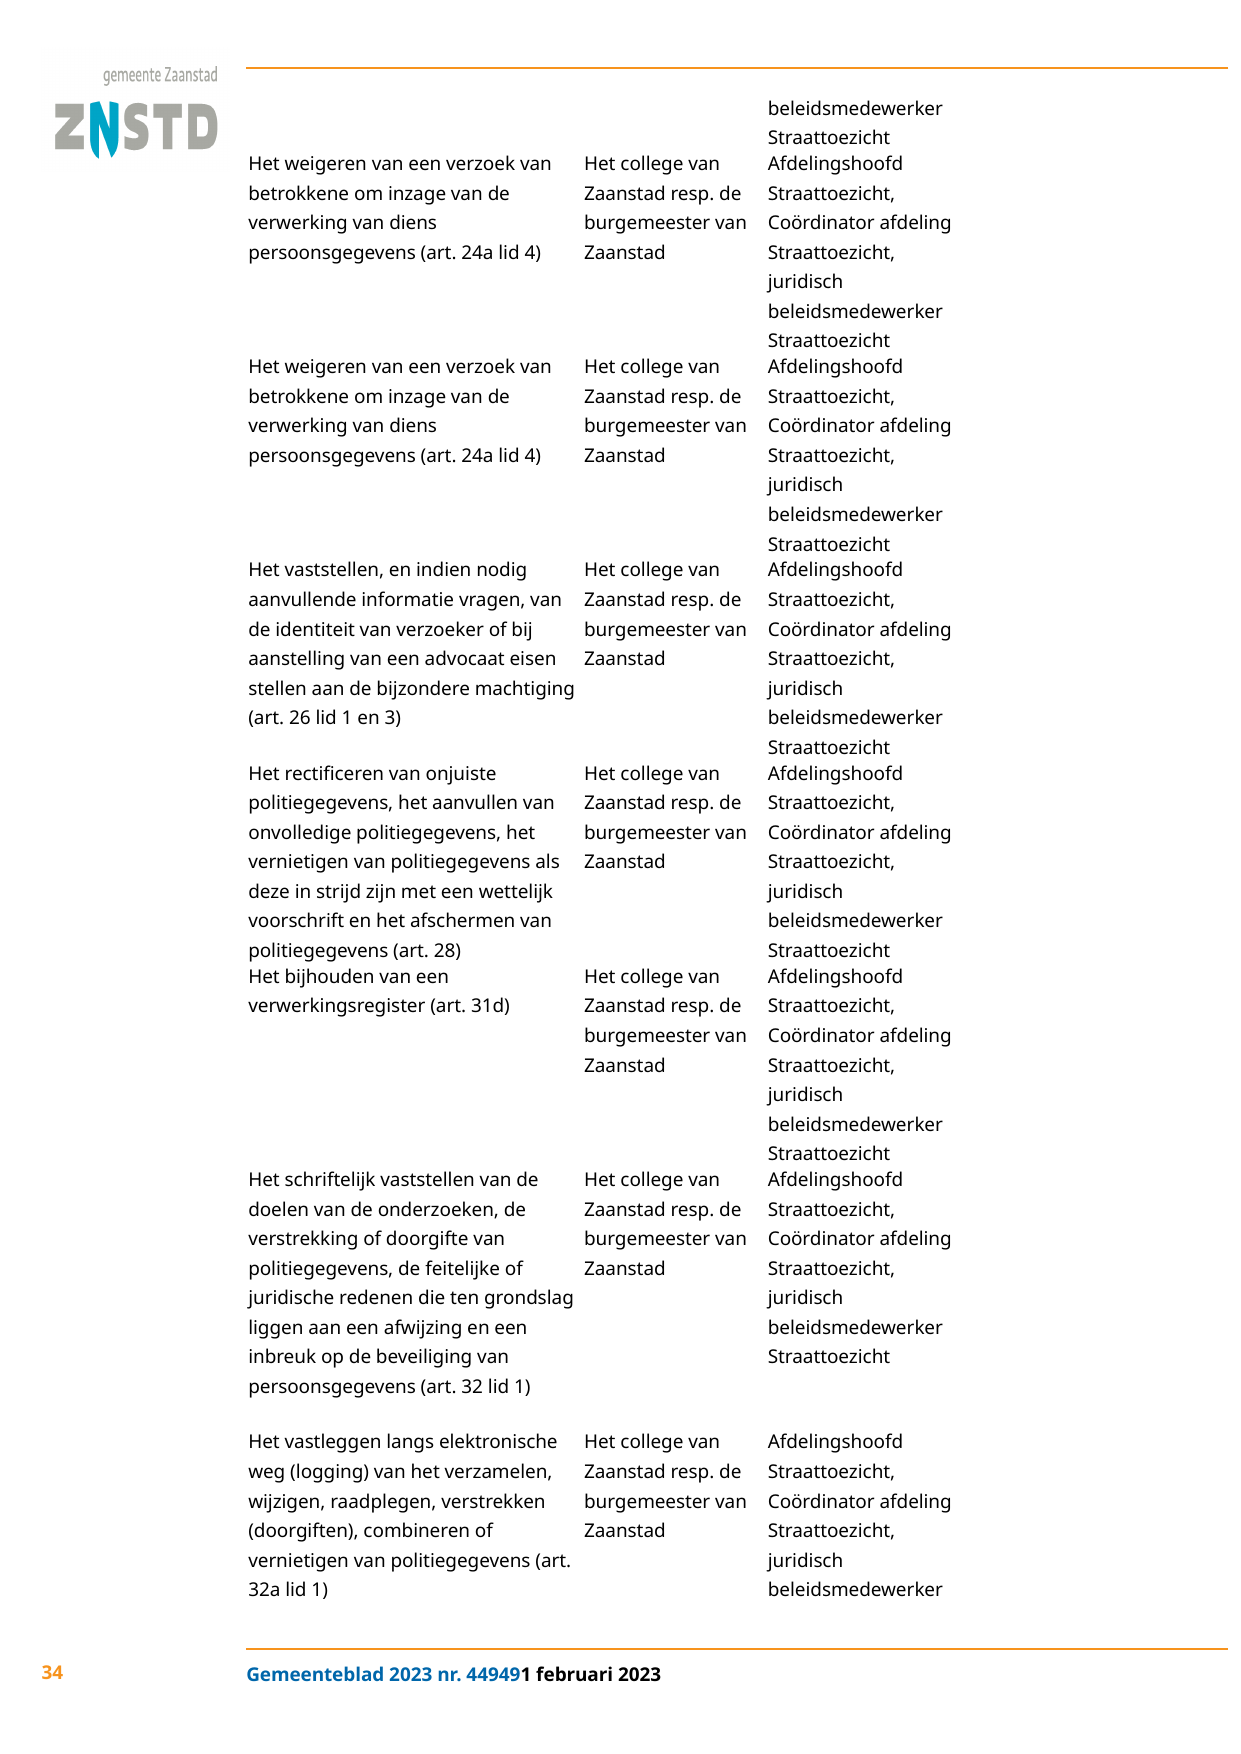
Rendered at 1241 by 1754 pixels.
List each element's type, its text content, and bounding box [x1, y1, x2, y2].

table_cell Het college van Zaanstad resp. de burgemeester van Zaanstad [584, 963, 768, 1166]
table_cell [960, 150, 1152, 353]
table_cell Het college van Zaanstad resp. de burgemeester van Zaanstad [584, 760, 768, 963]
table_cell Het college van Zaanstad resp. de burgemeester van Zaanstad [584, 353, 768, 557]
table_cell [248, 95, 584, 150]
table_cell [960, 1429, 1152, 1602]
table_cell [960, 760, 1152, 963]
table_cell [960, 963, 1152, 1166]
table_cell Het vaststellen, en indien nodig aanvullende informatie vragen, van de identiteit van verzoeker of bij aanstelling van een advocaat eisen stellen aan de bijzondere machtiging (art. 26 lid 1 en 3) [248, 557, 584, 760]
table_cell Afdelingshoofd Straattoezicht, Coördinator afdeling Straattoezicht, juridisch beleidsmedewerker Straattoezicht [768, 353, 960, 557]
table_cell Het weigeren van een verzoek van betrokkene om inzage van de verwerking van diens persoonsgegevens (art. 24a lid 4) [248, 150, 584, 353]
table_cell Het college van Zaanstad resp. de burgemeester van Zaanstad [584, 1429, 768, 1602]
table_cell Het bijhouden van een verwerkingsregister (art. 31d) [248, 963, 584, 1166]
table_cell Afdelingshoofd Straattoezicht, Coördinator afdeling Straattoezicht, juridisch beleidsmedewerker Straattoezicht [768, 760, 960, 963]
table_cell Afdelingshoofd Straattoezicht, Coördinator afdeling Straattoezicht, juridisch beleidsmedewerker [768, 1429, 960, 1602]
table_cell Het rectificeren van onjuiste politiegegevens, het aanvullen van onvolledige politiegegevens, het vernietigen van politiegegevens als deze in strijd zijn met een wettelijk voorschrift en het afschermen van politiegegevens (art. 28) [248, 760, 584, 963]
table_cell Het weigeren van een verzoek van betrokkene om inzage van de verwerking van diens persoonsgegevens (art. 24a lid 4) [248, 353, 584, 557]
table_cell Het vastleggen langs elektronische weg (logging) van het verzamelen, wijzigen, raadplegen, verstrekken (doorgiften), combineren of vernietigen van politiegegevens (art. 32a lid 1) [248, 1429, 584, 1602]
table_cell Het college van Zaanstad resp. de burgemeester van Zaanstad [584, 150, 768, 353]
table_cell Afdelingshoofd Straattoezicht, Coördinator afdeling Straattoezicht, juridisch beleidsmedewerker Straattoezicht [768, 557, 960, 760]
table_cell [960, 557, 1152, 760]
table_cell beleidsmedewerker Straattoezicht [768, 95, 960, 150]
table_cell [960, 1166, 1152, 1429]
table_cell [960, 353, 1152, 557]
table_cell Het college van Zaanstad resp. de burgemeester van Zaanstad [584, 557, 768, 760]
table_cell Afdelingshoofd Straattoezicht, Coördinator afdeling Straattoezicht, juridisch beleidsmedewerker Straattoezicht [768, 150, 960, 353]
table_cell Het schriftelijk vaststellen van de doelen van de onderzoeken, de verstrekking of doorgifte van politiegegevens, de feitelijke of juridische redenen die ten grondslag liggen aan een afwijzing en een inbreuk op de beveiliging van persoonsgegevens (art. 32 lid 1) [248, 1166, 584, 1429]
table_cell [584, 95, 768, 150]
table_cell [960, 95, 1152, 150]
picture [41, 47, 231, 172]
table_cell Afdelingshoofd Straattoezicht, Coördinator afdeling Straattoezicht, juridisch beleidsmedewerker Straattoezicht [768, 963, 960, 1166]
table_cell Afdelingshoofd Straattoezicht, Coördinator afdeling Straattoezicht, juridisch beleidsmedewerker Straattoezicht [768, 1166, 960, 1429]
table_cell Het college van Zaanstad resp. de burgemeester van Zaanstad [584, 1166, 768, 1429]
